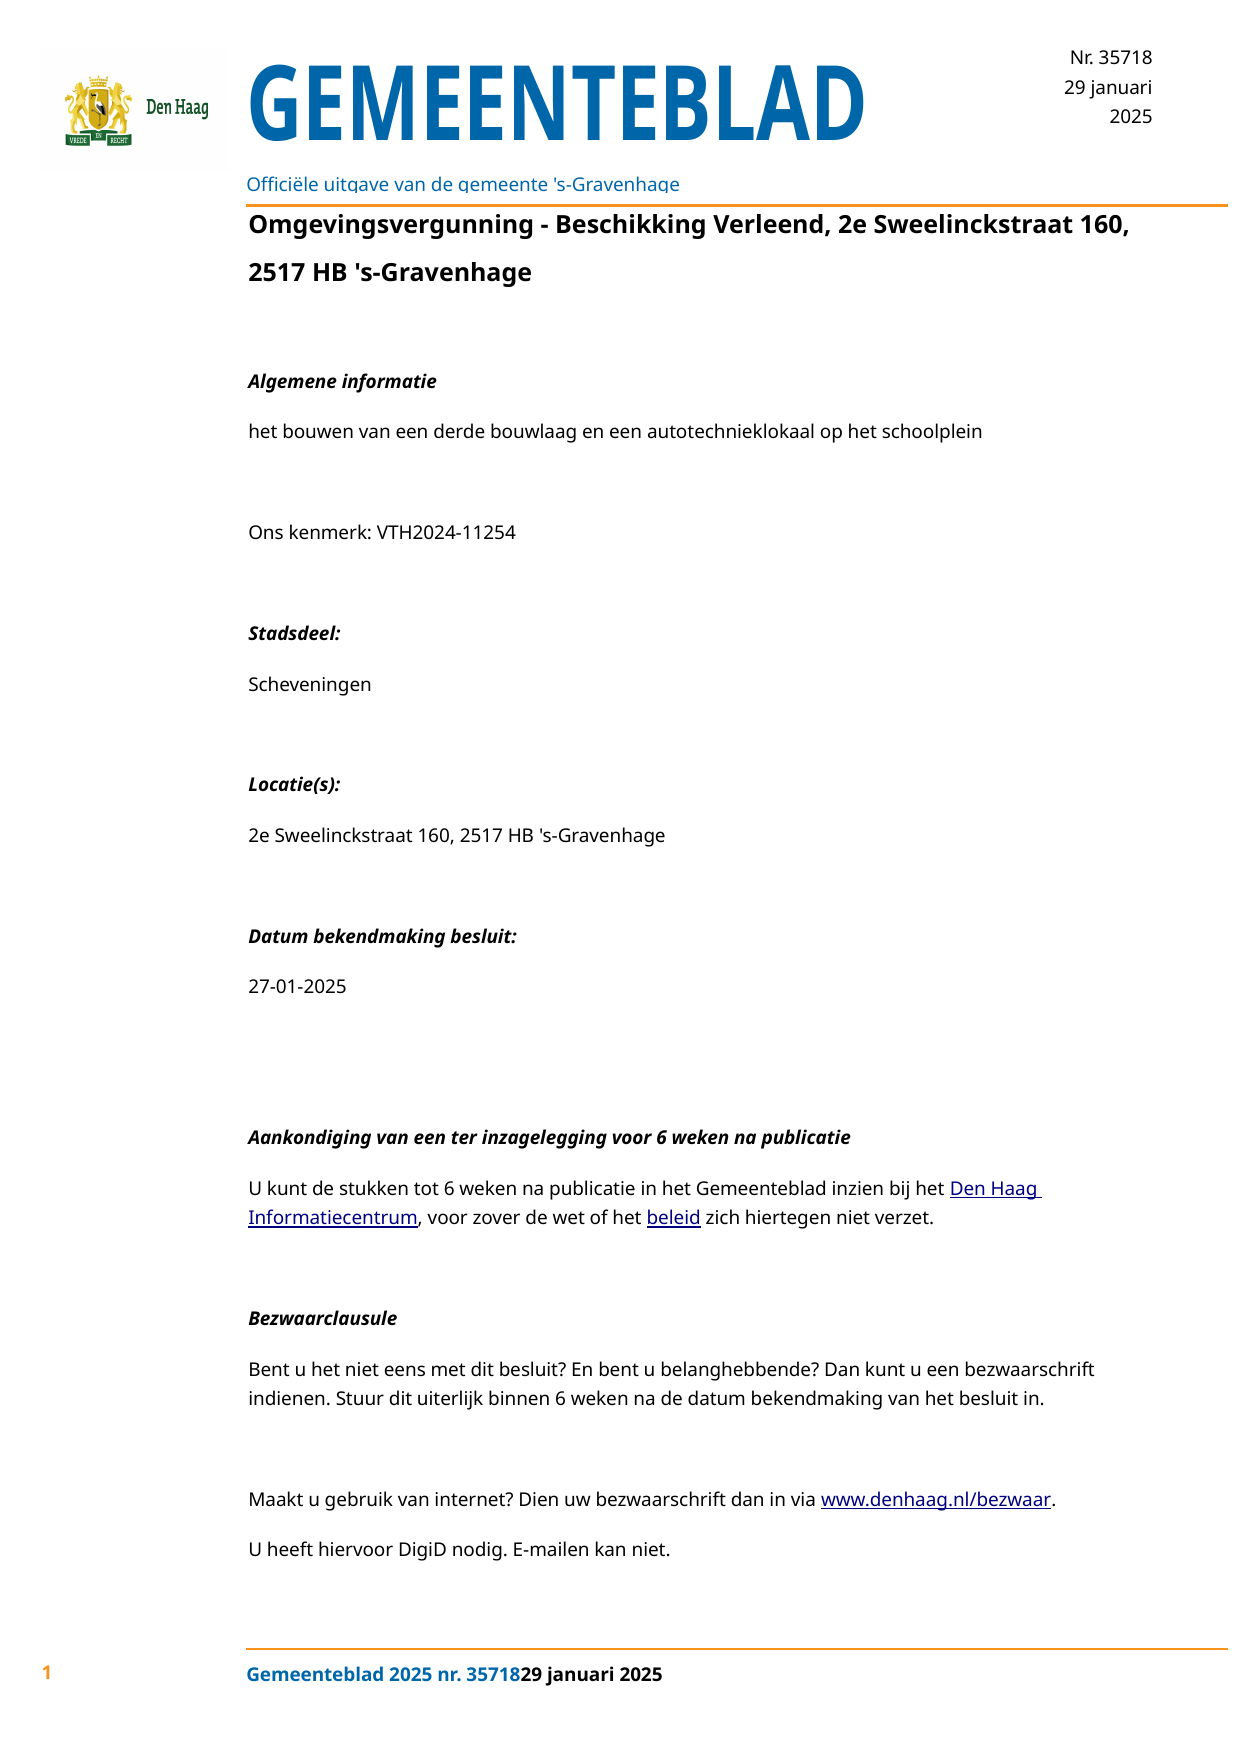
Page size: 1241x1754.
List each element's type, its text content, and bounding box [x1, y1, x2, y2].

text Aankondiging van een ter inzagelegging voor 6 weken na publicatie [248, 1124, 1152, 1150]
text Bezwaarclausule [248, 1305, 1152, 1331]
text het bouwen van een derde bouwlaag en een autotechnieklokaal op het schoolplein [248, 419, 1152, 444]
text Algemene informatie [248, 368, 1152, 394]
text Stadsdeel: [248, 620, 1152, 646]
text Ons kenmerk: VTH2024-11254 [248, 519, 1152, 545]
text Datum bekendmaking besluit: [248, 923, 1152, 949]
text 27-01-2025 [248, 973, 1152, 999]
text 2e Sweelinckstraat 160, 2517 HB 's-Gravenhage [248, 822, 1152, 848]
text Maakt u gebruik van internet? Dien uw bezwaarschrift dan in via www.denhaag.nl/bezwaar. [248, 1486, 1152, 1512]
picture [41, 47, 231, 172]
text U heeft hiervoor DigiD nodig. E-mailen kan niet. [248, 1537, 1152, 1562]
text Locatie(s): [248, 772, 1152, 797]
text Omgevingsvergunning - Beschikking Verleend, 2e Sweelinckstraat 160, 2517 HB 's-Gravenhage [248, 207, 1152, 288]
text Scheveningen [248, 671, 1152, 697]
text U kunt de stukken tot 6 weken na publicatie in het Gemeenteblad inzien bij het Den Haag Informatiecentrum, voor zover de wet of het beleid zich hiertegen niet verzet. [248, 1175, 1152, 1230]
text Bent u het niet eens met dit besluit? En bent u belanghebbende? Dan kunt u een bezwaarschrift indienen. Stuur dit uiterlijk binnen 6 weken na de datum bekendmaking van het besluit in. [248, 1356, 1152, 1411]
